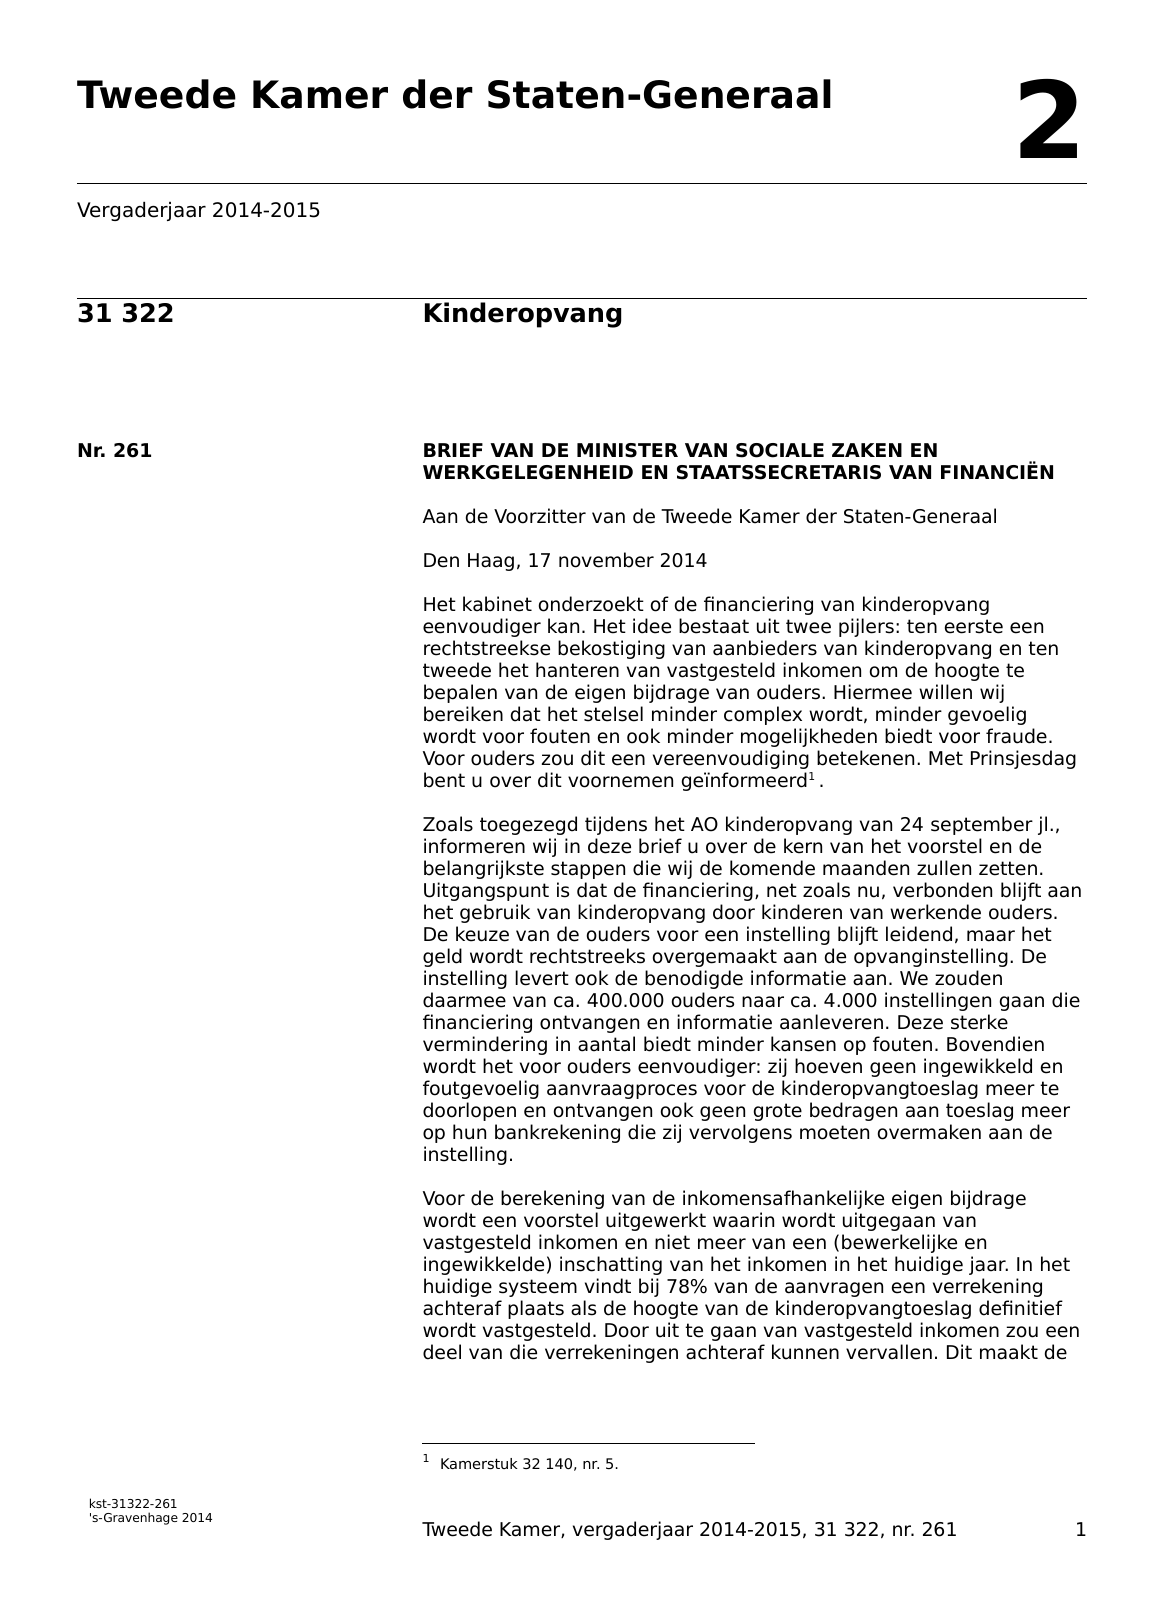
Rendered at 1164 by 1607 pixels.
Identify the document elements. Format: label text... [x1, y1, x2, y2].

table_header Tweede Kamer der Staten-Generaal [77, 59, 886, 183]
text 's-Gravenhage 2014 [88, 1511, 323, 1525]
text Kamerstuk 32 140, nr. 5. [422, 1452, 1087, 1474]
subtitle 31 322 Kinderopvang [77, 299, 1087, 329]
table_cell Vergaderjaar 2014-2015 [77, 184, 1087, 298]
table_header 2 [886, 59, 1087, 183]
text Aan de Voorzitter van de Tweede Kamer der Staten-Generaal [422, 506, 1087, 528]
text Zoals toegezegd tijdens het AO kinderopvang van 24 september jl., informeren wij in deze brief u over de kern van het voorstel en de belangrijkste stappen die wij de komende maanden zullen zetten. Uitgangspunt is dat de financiering, net zoals nu, verbonden blijft aan het gebruik van kinderopvang door kinderen van werkende ouders. De keuze van de ouders voor een instelling blijft leidend, maar het geld wordt rechtstreeks overgemaakt aan de opvanginstelling. De instelling levert ook de benodigde informatie aan. We zouden daarmee van ca. 400.000 ouders naar ca. 4.000 instellingen gaan die financiering ontvangen en informatie aanleveren. Deze sterke vermindering in aantal biedt minder kansen op fouten. Bovendien wordt het voor ouders eenvoudiger: zij hoeven geen ingewikkeld en foutgevoelig aanvraagproces voor de kinderopvangtoeslag meer te doorlopen en ontvangen ook geen grote bedragen aan toeslag meer op hun bankrekening die zij vervolgens moeten overmaken aan de instelling. [422, 814, 1087, 1166]
text kst-31322-261 [88, 1497, 323, 1511]
text Den Haag, 17 november 2014 [422, 550, 1087, 572]
text Het kabinet onderzoekt of de financiering van kinderopvang eenvoudiger kan. Het idee bestaat uit twee pijlers: ten eerste een rechtstreekse bekostiging van aanbieders van kinderopvang en ten tweede het hanteren van vastgesteld inkomen om de hoogte te bepalen van de eigen bijdrage van ouders. Hiermee willen wij bereiken dat het stelsel minder complex wordt, minder gevoelig wordt voor fouten en ook minder mogelijkheden biedt voor fraude. Voor ouders zou dit een vereenvoudiging betekenen. Met Prinsjesdag bent u over dit voornemen geïnformeerd. [422, 594, 1087, 792]
subtitle Nr. 261 BRIEF VAN DE MINISTER VAN SOCIALE ZAKEN EN WERKGELEGENHEID EN STAATSSECRETARIS VAN FINANCIËN [77, 440, 1087, 484]
text Voor de berekening van de inkomensafhankelijke eigen bijdrage wordt een voorstel uitgewerkt waarin wordt uitgegaan van vastgesteld inkomen en niet meer van een (bewerkelijke en ingewikkelde) inschatting van het inkomen in het huidige jaar. In het huidige systeem vindt bij 78% van de aanvragen een verrekening achteraf plaats als de hoogte van de kinderopvangtoeslag definitief wordt vastgesteld. Door uit te gaan van vastgesteld inkomen zou een deel van die verrekeningen achteraf kunnen vervallen. Dit maakt de [422, 1188, 1087, 1364]
